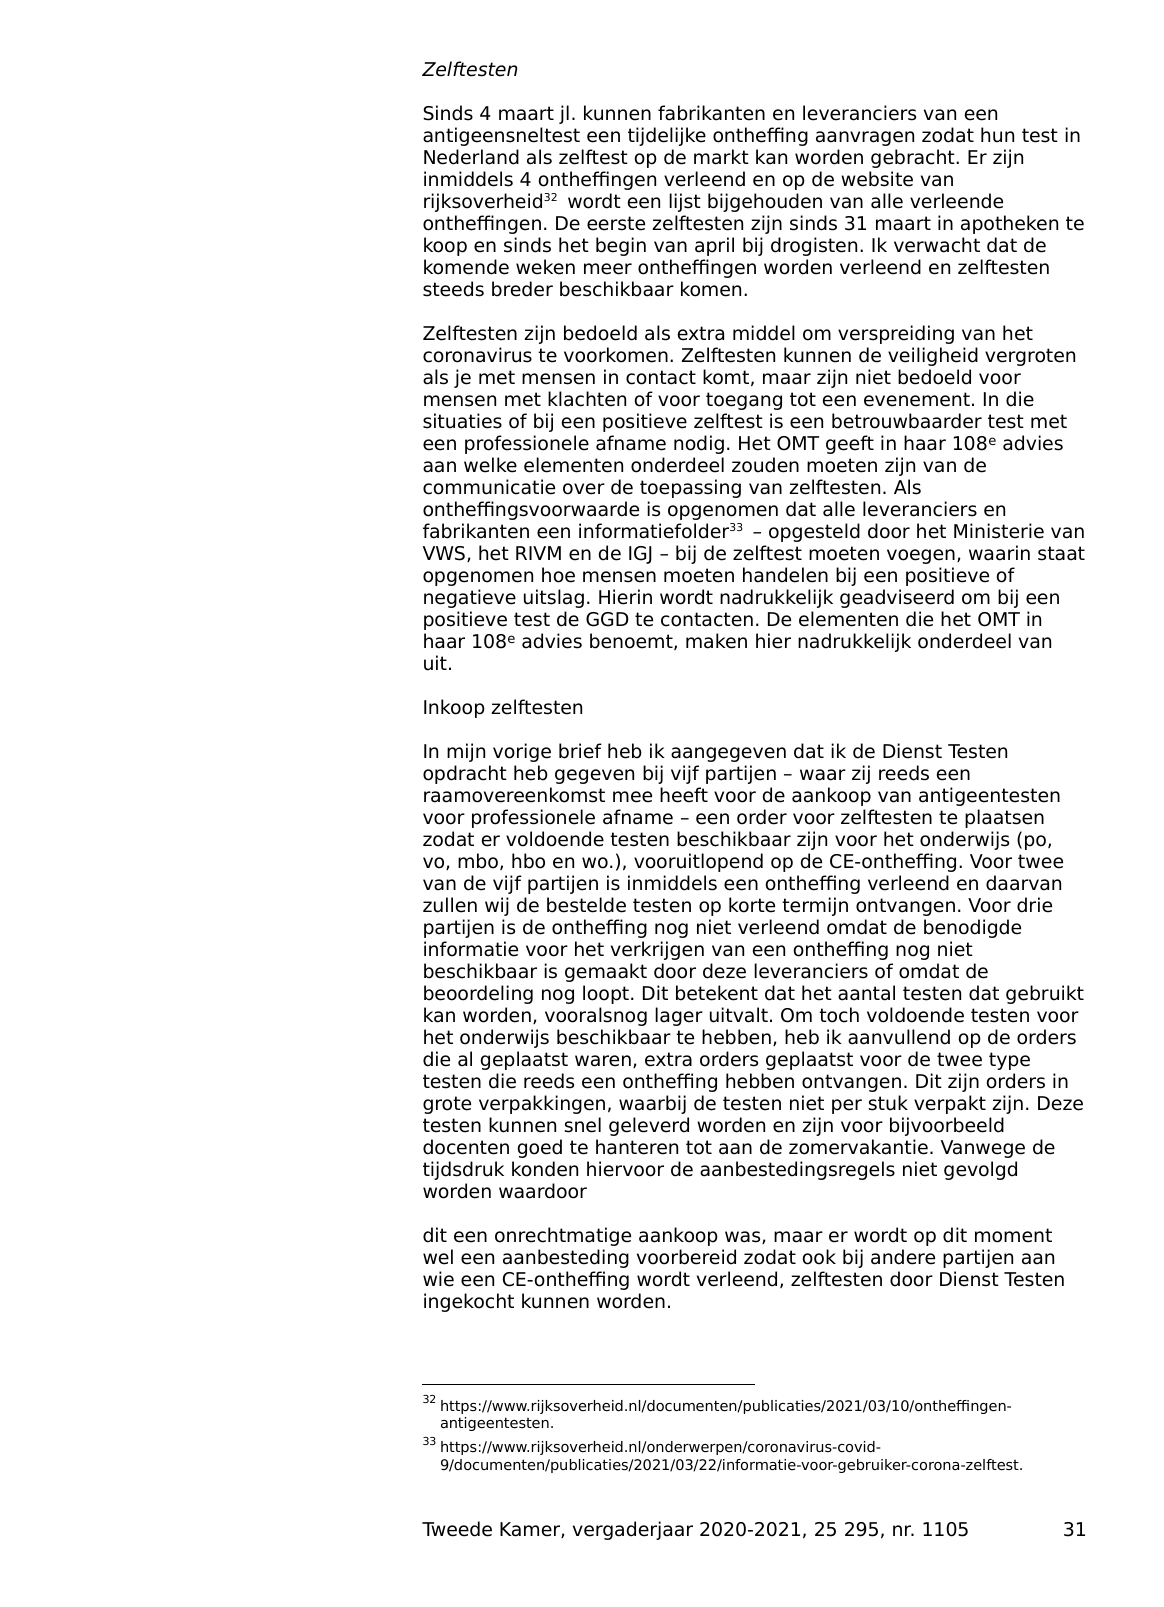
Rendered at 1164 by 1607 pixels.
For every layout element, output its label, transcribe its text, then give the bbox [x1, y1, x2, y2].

text In mijn vorige brief heb ik aangegeven dat ik de Dienst Testen opdracht heb gegeven bij vijf partijen – waar zij reeds een raamovereenkomst mee heeft voor de aankoop van antigeentesten voor professionele afname – een order voor zelftesten te plaatsen zodat er voldoende testen beschikbaar zijn voor het onderwijs (po, vo, mbo, hbo en wo.), vooruitlopend op de CE-ontheffing. Voor twee van de vijf partijen is inmiddels een ontheffing verleend en daarvan zullen wij de bestelde testen op korte termijn ontvangen. Voor drie partijen is de ontheffing nog niet verleend omdat de benodigde informatie voor het verkrijgen van een ontheffing nog niet beschikbaar is gemaakt door deze leveranciers of omdat de beoordeling nog loopt. Dit betekent dat het aantal testen dat gebruikt kan worden, vooralsnog lager uitvalt. Om toch voldoende testen voor het onderwijs beschikbaar te hebben, heb ik aanvullend op de orders die al geplaatst waren, extra orders geplaatst voor de twee type testen die reeds een ontheffing hebben ontvangen. Dit zijn orders in grote verpakkingen, waarbij de testen niet per stuk verpakt zijn. Deze testen kunnen snel geleverd worden en zijn voor bijvoorbeeld docenten goed te hanteren tot aan de zomervakantie. Vanwege de tijdsdruk konden hiervoor de aanbestedingsregels niet gevolgd worden waardoor [422, 741, 1087, 1203]
text https://www.rijksoverheid.nl/documenten/publicaties/2021/03/10/ontheffingen-antigeentesten. [422, 1393, 1087, 1432]
text Sinds 4 maart jl. kunnen fabrikanten en leveranciers van een antigeensneltest een tijdelijke ontheffing aanvragen zodat hun test in Nederland als zelftest op de markt kan worden gebracht. Er zijn inmiddels 4 ontheffingen verleend en op de website van rijksoverheid wordt een lijst bijgehouden van alle verleende ontheffingen. De eerste zelftesten zijn sinds 31 maart in apotheken te koop en sinds het begin van april bij drogisten. Ik verwacht dat de komende weken meer ontheffingen worden verleend en zelftesten steeds breder beschikbaar komen. [422, 103, 1087, 301]
text Zelftesten zijn bedoeld als extra middel om verspreiding van het coronavirus te voorkomen. Zelftesten kunnen de veiligheid vergroten als je met mensen in contact komt, maar zijn niet bedoeld voor mensen met klachten of voor toegang tot een evenement. In die situaties of bij een positieve zelftest is een betrouwbaarder test met een professionele afname nodig. Het OMT geeft in haar 108e advies aan welke elementen onderdeel zouden moeten zijn van de communicatie over de toepassing van zelftesten. Als ontheffingsvoorwaarde is opgenomen dat alle leveranciers en fabrikanten een informatiefolder – opgesteld door het Ministerie van VWS, het RIVM en de IGJ – bij de zelftest moeten voegen, waarin staat opgenomen hoe mensen moeten handelen bij een positieve of negatieve uitslag. Hierin wordt nadrukkelijk geadviseerd om bij een positieve test de GGD te contacten. De elementen die het OMT in haar 108e advies benoemt, maken hier nadrukkelijk onderdeel van uit. [422, 323, 1087, 675]
text dit een onrechtmatige aankoop was, maar er wordt op dit moment wel een aanbesteding voorbereid zodat ook bij andere partijen aan wie een CE-ontheffing wordt verleend, zelftesten door Dienst Testen ingekocht kunnen worden. [422, 1225, 1087, 1313]
subtitle Zelftesten [422, 59, 1087, 81]
subtitle Inkoop zelftesten [422, 697, 1087, 719]
text https://www.rijksoverheid.nl/onderwerpen/coronavirus-covid- 9/documenten/publicaties/2021/03/22/informatie-voor-gebruiker-corona-zelftest. [422, 1435, 1087, 1474]
